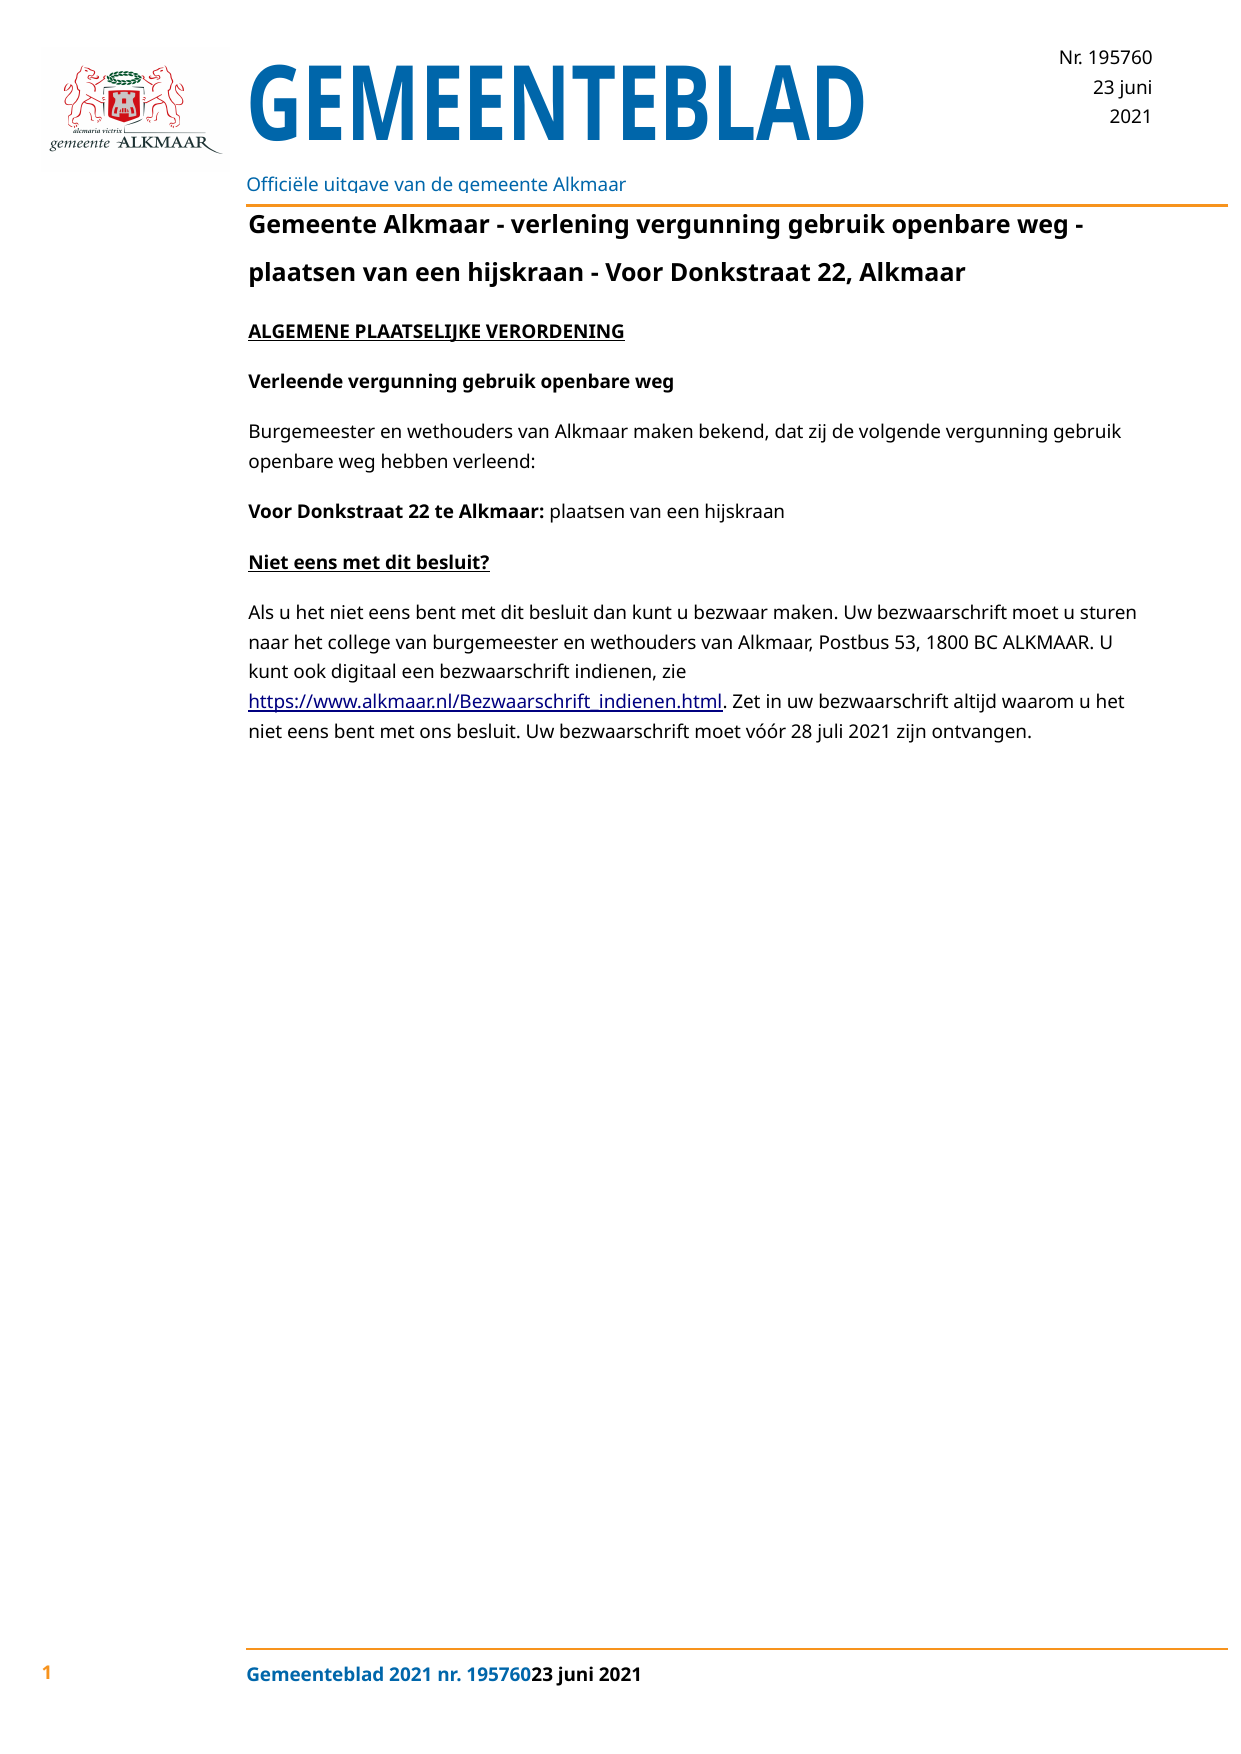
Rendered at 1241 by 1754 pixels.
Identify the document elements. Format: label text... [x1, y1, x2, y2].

text Burgemeester en wethouders van Alkmaar maken bekend, dat zij de volgende vergunning gebruik openbare weg hebben verleend: [248, 419, 1152, 474]
picture [41, 47, 231, 172]
text Voor Donkstraat 22 te Alkmaar: plaatsen van een hijskraan [248, 499, 1152, 524]
text ALGEMENE PLAATSELIJKE VERORDENING [248, 318, 1152, 344]
text Als u het niet eens bent met dit besluit dan kunt u bezwaar maken. Uw bezwaarschrift moet u sturen naar het college van burgemeester en wethouders van Alkmaar, Postbus 53, 1800 BC ALKMAAR. U kunt ook digitaal een bezwaarschrift indienen, zie https://www.alkmaar.nl/Bezwaarschrift_indienen.html. Zet in uw bezwaarschrift altijd waarom u het niet eens bent met ons besluit. Uw bezwaarschrift moet vóór 28 juli 2021 zijn ontvangen. [248, 599, 1152, 744]
text Niet eens met dit besluit? [248, 549, 1152, 575]
text Verleende vergunning gebruik openbare weg [248, 368, 1152, 394]
text Gemeente Alkmaar - verlening vergunning gebruik openbare weg - plaatsen van een hijskraan - Voor Donkstraat 22, Alkmaar [248, 207, 1152, 288]
